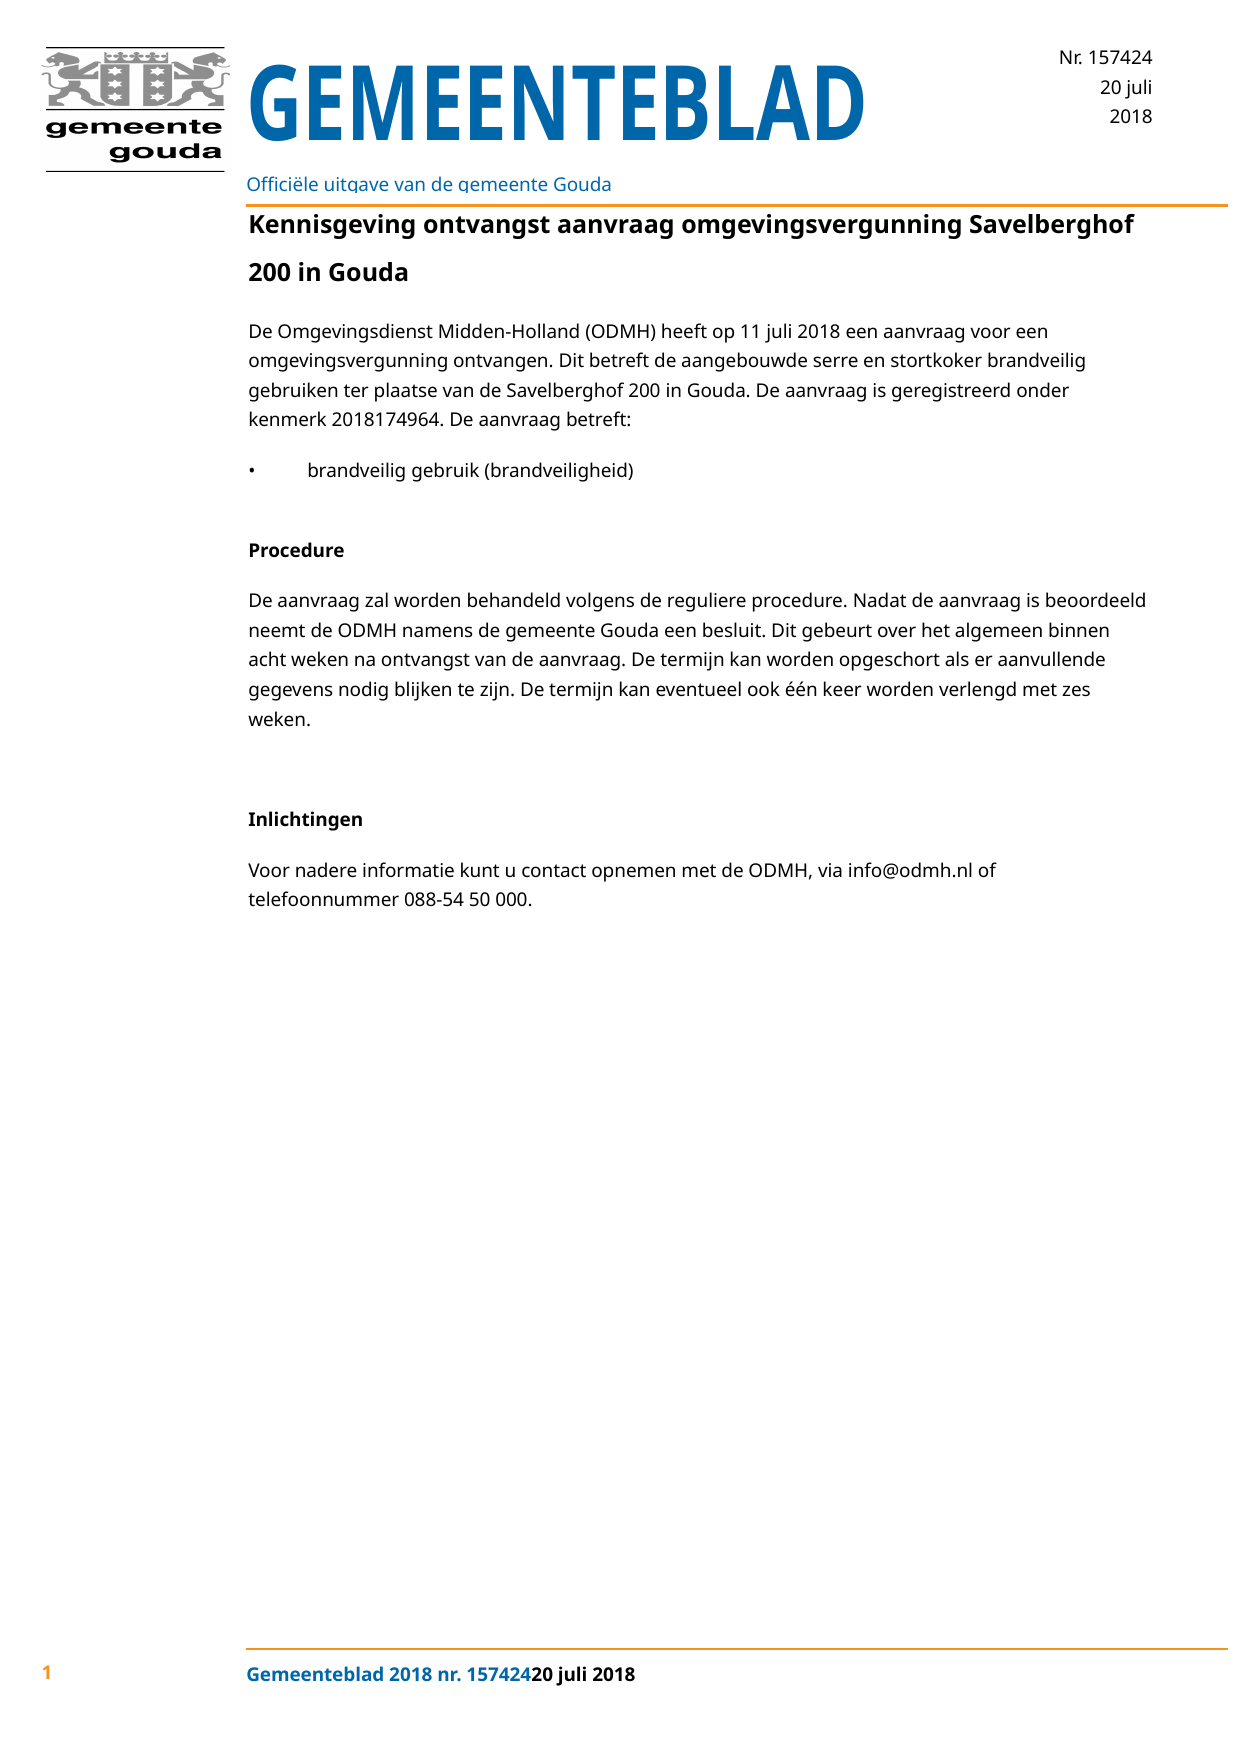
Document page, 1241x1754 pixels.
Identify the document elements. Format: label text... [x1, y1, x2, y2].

list brandveilig gebruik (brandveiligheid) [248, 457, 1152, 483]
text Voor nadere informatie kunt u contact opnemen met de ODMH, via info@odmh.nl of telefoonnummer 088-54 50 000. [248, 857, 1152, 912]
text Kennisgeving ontvangst aanvraag omgevingsvergunning Savelberghof 200 in Gouda [248, 207, 1152, 288]
text De aanvraag zal worden behandeld volgens de reguliere procedure. Nadat de aanvraag is beoordeeld neemt de ODMH namens de gemeente Gouda een besluit. Dit gebeurt over het algemeen binnen acht weken na ontvangst van de aanvraag. De termijn kan worden opgeschort als er aanvullende gegevens nodig blijken te zijn. De termijn kan eventueel ook één keer worden verlengd met zes weken. [248, 587, 1152, 732]
text De Omgevingsdienst Midden-Holland (ODMH) heeft op 11 juli 2018 een aanvraag voor een omgevingsvergunning ontvangen. Dit betreft de aangebouwde serre en stortkoker brandveilig gebruiken ter plaatse van de Savelberghof 200 in Gouda. De aanvraag is geregistreerd onder kenmerk 2018174964. De aanvraag betreft: [248, 318, 1152, 432]
picture [41, 47, 231, 172]
text Procedure [248, 537, 1152, 563]
text Inlichtingen [248, 807, 1152, 832]
